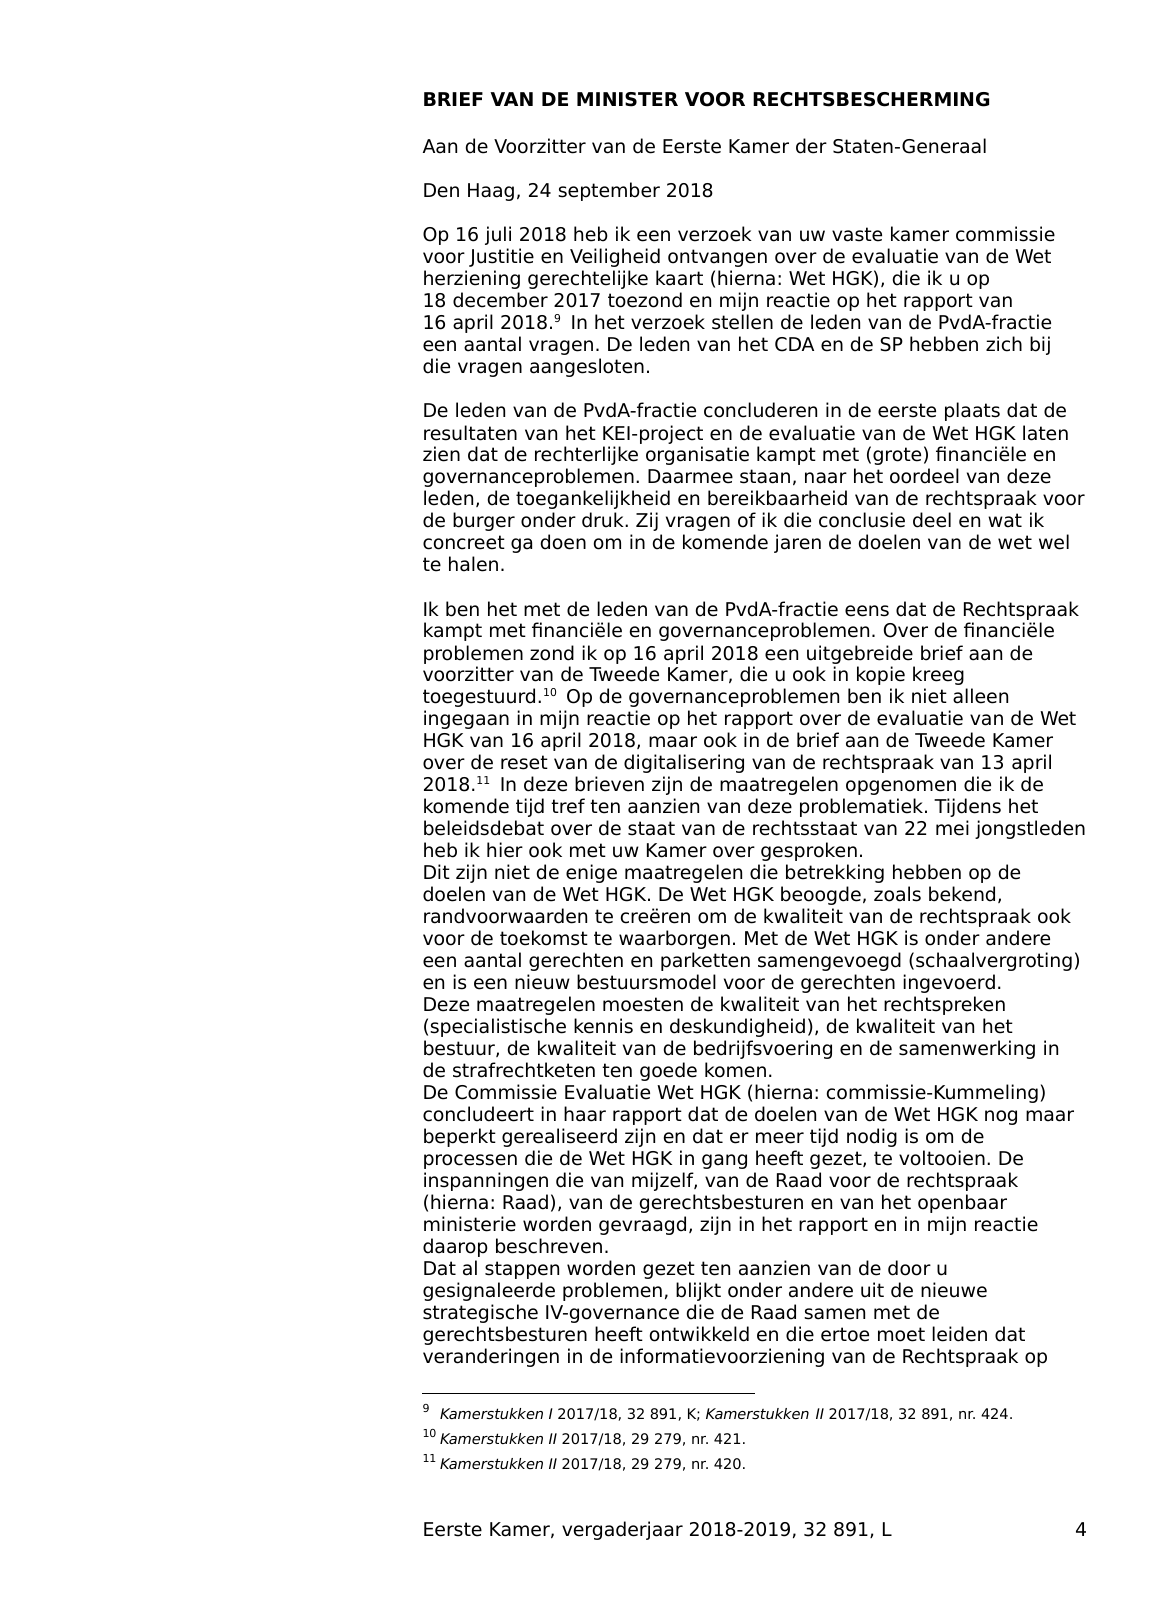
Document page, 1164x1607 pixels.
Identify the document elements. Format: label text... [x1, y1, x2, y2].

text Den Haag, 24 september 2018 [422, 180, 1087, 202]
text Deze maatregelen moesten de kwaliteit van het rechtspreken (specialistische kennis en deskundigheid), de kwaliteit van het bestuur, de kwaliteit van de bedrijfsvoering en de samenwerking in de strafrechtketen ten goede komen. [422, 994, 1087, 1082]
text Aan de Voorzitter van de Eerste Kamer der Staten-Generaal [422, 136, 1087, 158]
text Dat al stappen worden gezet ten aanzien van de door u gesignaleerde problemen, blijkt onder andere uit de nieuwe strategische IV-governance die de Raad samen met de gerechtsbesturen heeft ontwikkeld en die ertoe moet leiden dat veranderingen in de informatievoorziening van de Rechtspraak op [422, 1258, 1087, 1368]
text Kamerstukken I 2017/18, 32 891, K; Kamerstukken II 2017/18, 32 891, nr. 424. [422, 1402, 1087, 1424]
subtitle BRIEF VAN DE MINISTER VOOR RECHTSBESCHERMING [422, 89, 1087, 111]
text Dit zijn niet de enige maatregelen die betrekking hebben op de doelen van de Wet HGK. De Wet HGK beoogde, zoals bekend, randvoorwaarden te creëren om de kwaliteit van de rechtspraak ook voor de toekomst te waarborgen. Met de Wet HGK is onder andere een aantal gerechten en parketten samengevoegd (schaalvergroting) en is een nieuw bestuursmodel voor de gerechten ingevoerd. [422, 862, 1087, 994]
text De leden van de PvdA-fractie concluderen in de eerste plaats dat de resultaten van het KEI-project en de evaluatie van de Wet HGK laten zien dat de rechterlijke organisatie kampt met (grote) financiële en governanceproblemen. Daarmee staan, naar het oordeel van deze leden, de toegankelijkheid en bereikbaarheid van de rechtspraak voor de burger onder druk. Zij vragen of ik die conclusie deel en wat ik concreet ga doen om in de komende jaren de doelen van de wet wel te halen. [422, 400, 1087, 576]
text Kamerstukken II 2017/18, 29 279, nr. 421. [422, 1427, 1087, 1449]
text Op 16 juli 2018 heb ik een verzoek van uw vaste kamer commissie voor Justitie en Veiligheid ontvangen over de evaluatie van de Wet herziening gerechtelijke kaart (hierna: Wet HGK), die ik u op 18 december 2017 toezond en mijn reactie op het rapport van 16 april 2018. In het verzoek stellen de leden van de PvdA-fractie een aantal vragen. De leden van het CDA en de SP hebben zich bij die vragen aangesloten. [422, 224, 1087, 378]
text Kamerstukken II 2017/18, 29 279, nr. 420. [422, 1452, 1087, 1474]
text Ik ben het met de leden van de PvdA-fractie eens dat de Rechtspraak kampt met financiële en governanceproblemen. Over de financiële problemen zond ik op 16 april 2018 een uitgebreide brief aan de voorzitter van de Tweede Kamer, die u ook in kopie kreeg toegestuurd. Op de governanceproblemen ben ik niet alleen ingegaan in mijn reactie op het rapport over de evaluatie van de Wet HGK van 16 april 2018, maar ook in de brief aan de Tweede Kamer over de reset van de digitalisering van de rechtspraak van 13 april 2018. In deze brieven zijn de maatregelen opgenomen die ik de komende tijd tref ten aanzien van deze problematiek. Tijdens het beleidsdebat over de staat van de rechtsstaat van 22 mei jongstleden heb ik hier ook met uw Kamer over gesproken. [422, 598, 1087, 862]
text De Commissie Evaluatie Wet HGK (hierna: commissie-Kummeling) concludeert in haar rapport dat de doelen van de Wet HGK nog maar beperkt gerealiseerd zijn en dat er meer tijd nodig is om de processen die de Wet HGK in gang heeft gezet, te voltooien. De inspanningen die van mijzelf, van de Raad voor de rechtspraak (hierna: Raad), van de gerechtsbesturen en van het openbaar ministerie worden gevraagd, zijn in het rapport en in mijn reactie daarop beschreven. [422, 1082, 1087, 1258]
